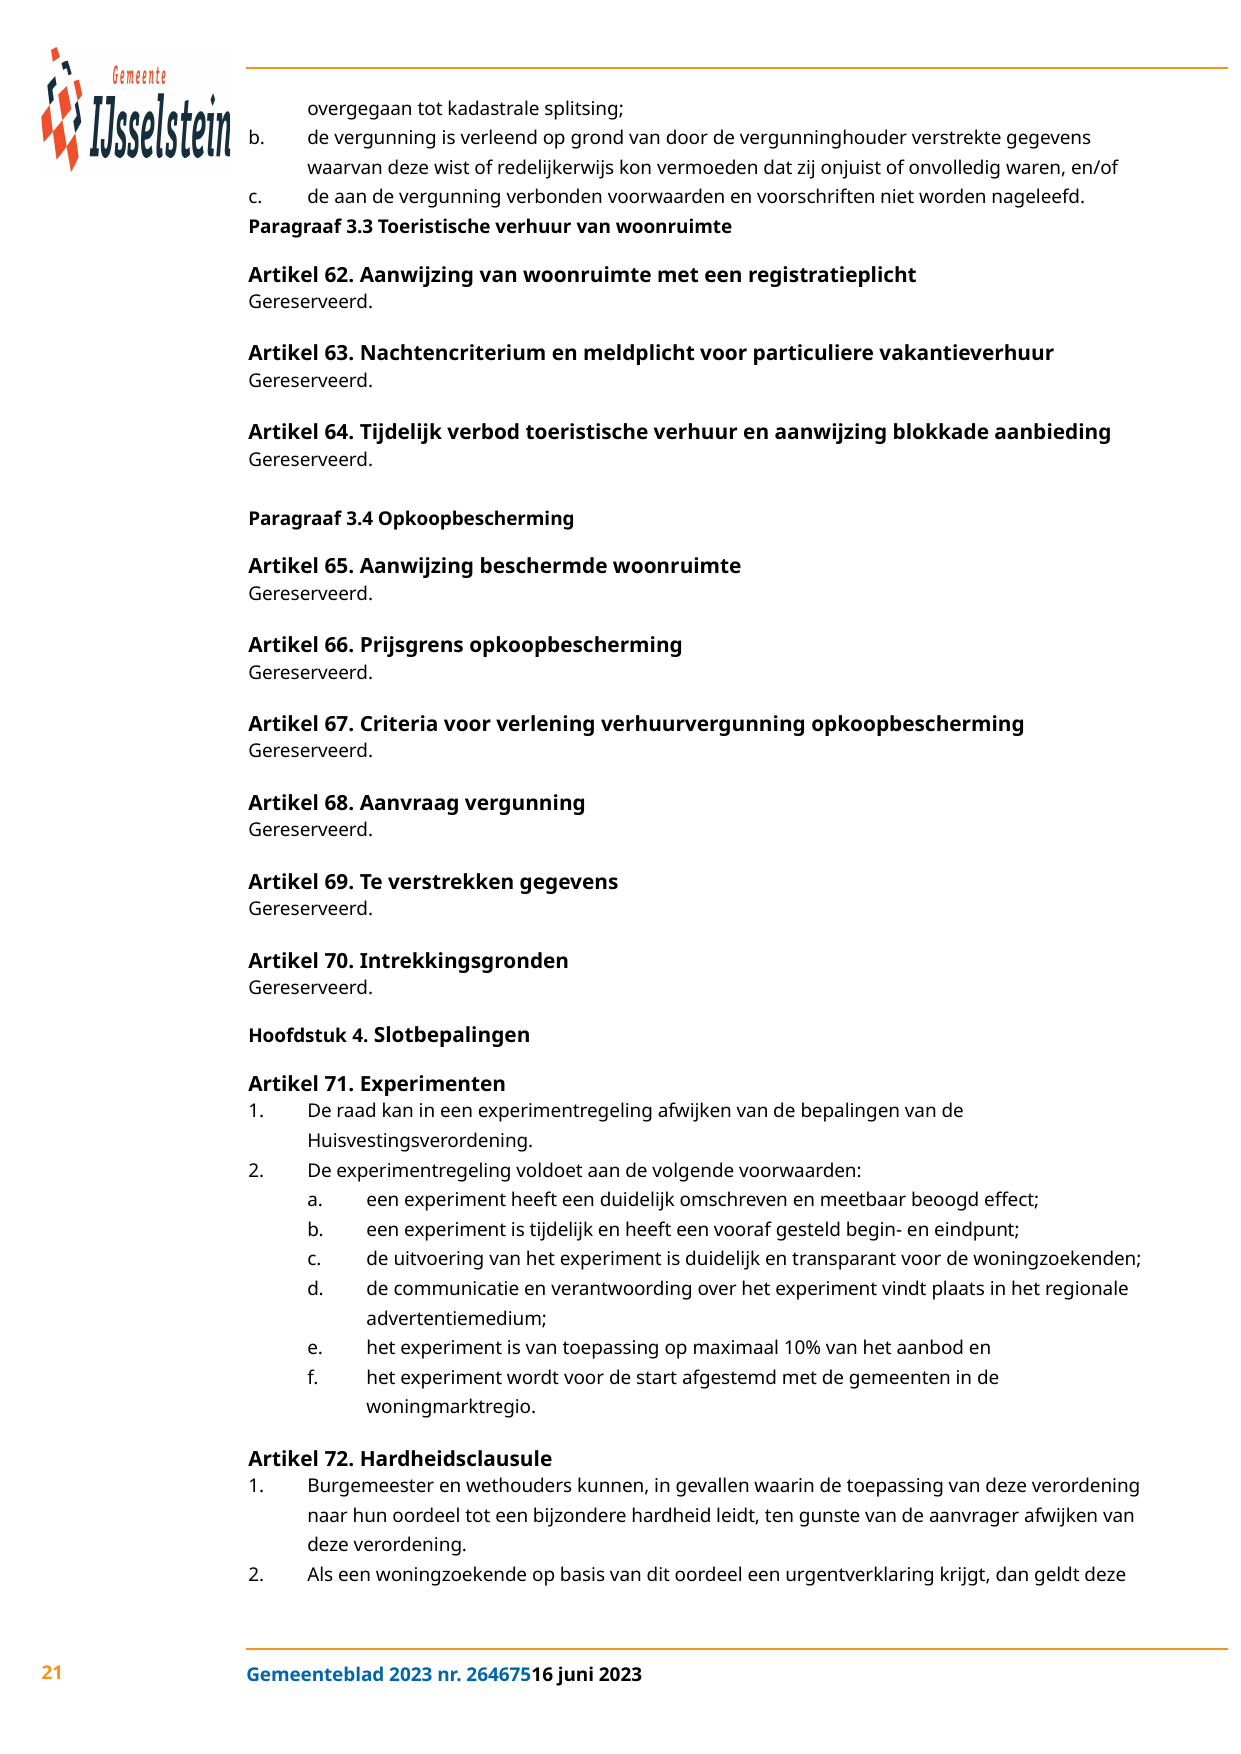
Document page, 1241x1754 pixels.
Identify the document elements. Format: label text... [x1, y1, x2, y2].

text Gereserveerd. [248, 738, 1152, 763]
text Paragraaf 3.3 Toeristische verhuur van woonruimte [248, 213, 1152, 239]
text Artikel 64. Tijdelijk verbod toeristische verhuur en aanwijzing blokkade aanbieding [248, 417, 1152, 446]
list het experiment is van toepassing op maximaal 10% van het aanbod en [307, 1334, 1152, 1360]
list de aan de vergunning verbonden voorwaarden en voorschriften niet worden nageleefd. [248, 183, 1152, 209]
text Gereserveerd. [248, 974, 1152, 1000]
text Gereserveerd. [248, 895, 1152, 921]
list Als een woningzoekende op basis van dit oordeel een urgentverklaring krijgt, dan geldt deze [248, 1561, 1152, 1587]
picture [41, 47, 231, 172]
text Artikel 63. Nachtencriterium en meldplicht voor particuliere vakantieverhuur [248, 338, 1152, 367]
list de vergunning is verleend op grond van door de vergunninghouder verstrekte gegevens waarvan deze wist of redelijkerwijs kon vermoeden dat zij onjuist of onvolledig waren, en/of [248, 124, 1152, 180]
list Burgemeester en wethouders kunnen, in gevallen waarin de toepassing van deze verordening naar hun oordeel tot een bijzondere hardheid leidt, ten gunste van de aanvrager afwijken van deze verordening. [248, 1472, 1152, 1557]
text Artikel 72. Hardheidsclausule [248, 1444, 1152, 1472]
text Gereserveerd. [248, 367, 1152, 393]
text Paragraaf 3.4 Opkoopbescherming [248, 505, 1152, 531]
text Gereserveerd. [248, 580, 1152, 606]
text Gereserveerd. [248, 446, 1152, 472]
text Gereserveerd. [248, 817, 1152, 842]
text Artikel 68. Aanvraag vergunning [248, 788, 1152, 817]
text Artikel 62. Aanwijzing van woonruimte met een registratieplicht [248, 260, 1152, 288]
text Artikel 70. Intrekkingsgronden [248, 946, 1152, 974]
list De raad kan in een experimentregeling afwijken van de bepalingen van de Huisvestingsverordening. [248, 1098, 1152, 1153]
list overgegaan tot kadastrale splitsing; [248, 95, 1152, 121]
text Hoofdstuk 4. Slotbepalingen [248, 1020, 1152, 1048]
list een experiment is tijdelijk en heeft een vooraf gesteld begin- en eindpunt; [307, 1216, 1152, 1242]
text Artikel 71. Experimenten [248, 1069, 1152, 1098]
list het experiment wordt voor de start afgestemd met de gemeenten in de woningmarktregio. [307, 1364, 1152, 1419]
text Artikel 69. Te verstrekken gegevens [248, 867, 1152, 895]
text Gereserveerd. [248, 659, 1152, 684]
text Artikel 66. Prijsgrens opkoopbescherming [248, 630, 1152, 659]
text Artikel 67. Criteria voor verlening verhuurvergunning opkoopbescherming [248, 709, 1152, 738]
text Gereserveerd. [248, 288, 1152, 314]
list de uitvoering van het experiment is duidelijk en transparant voor de woningzoekenden; [307, 1246, 1152, 1271]
list een experiment heeft een duidelijk omschreven en meetbaar beoogd effect; [307, 1186, 1152, 1212]
list de communicatie en verantwoording over het experiment vindt plaats in het regionale advertentiemedium; [307, 1275, 1152, 1330]
text Artikel 65. Aanwijzing beschermde woonruimte [248, 552, 1152, 580]
list De experimentregeling voldoet aan de volgende voorwaarden: [248, 1157, 1152, 1182]
